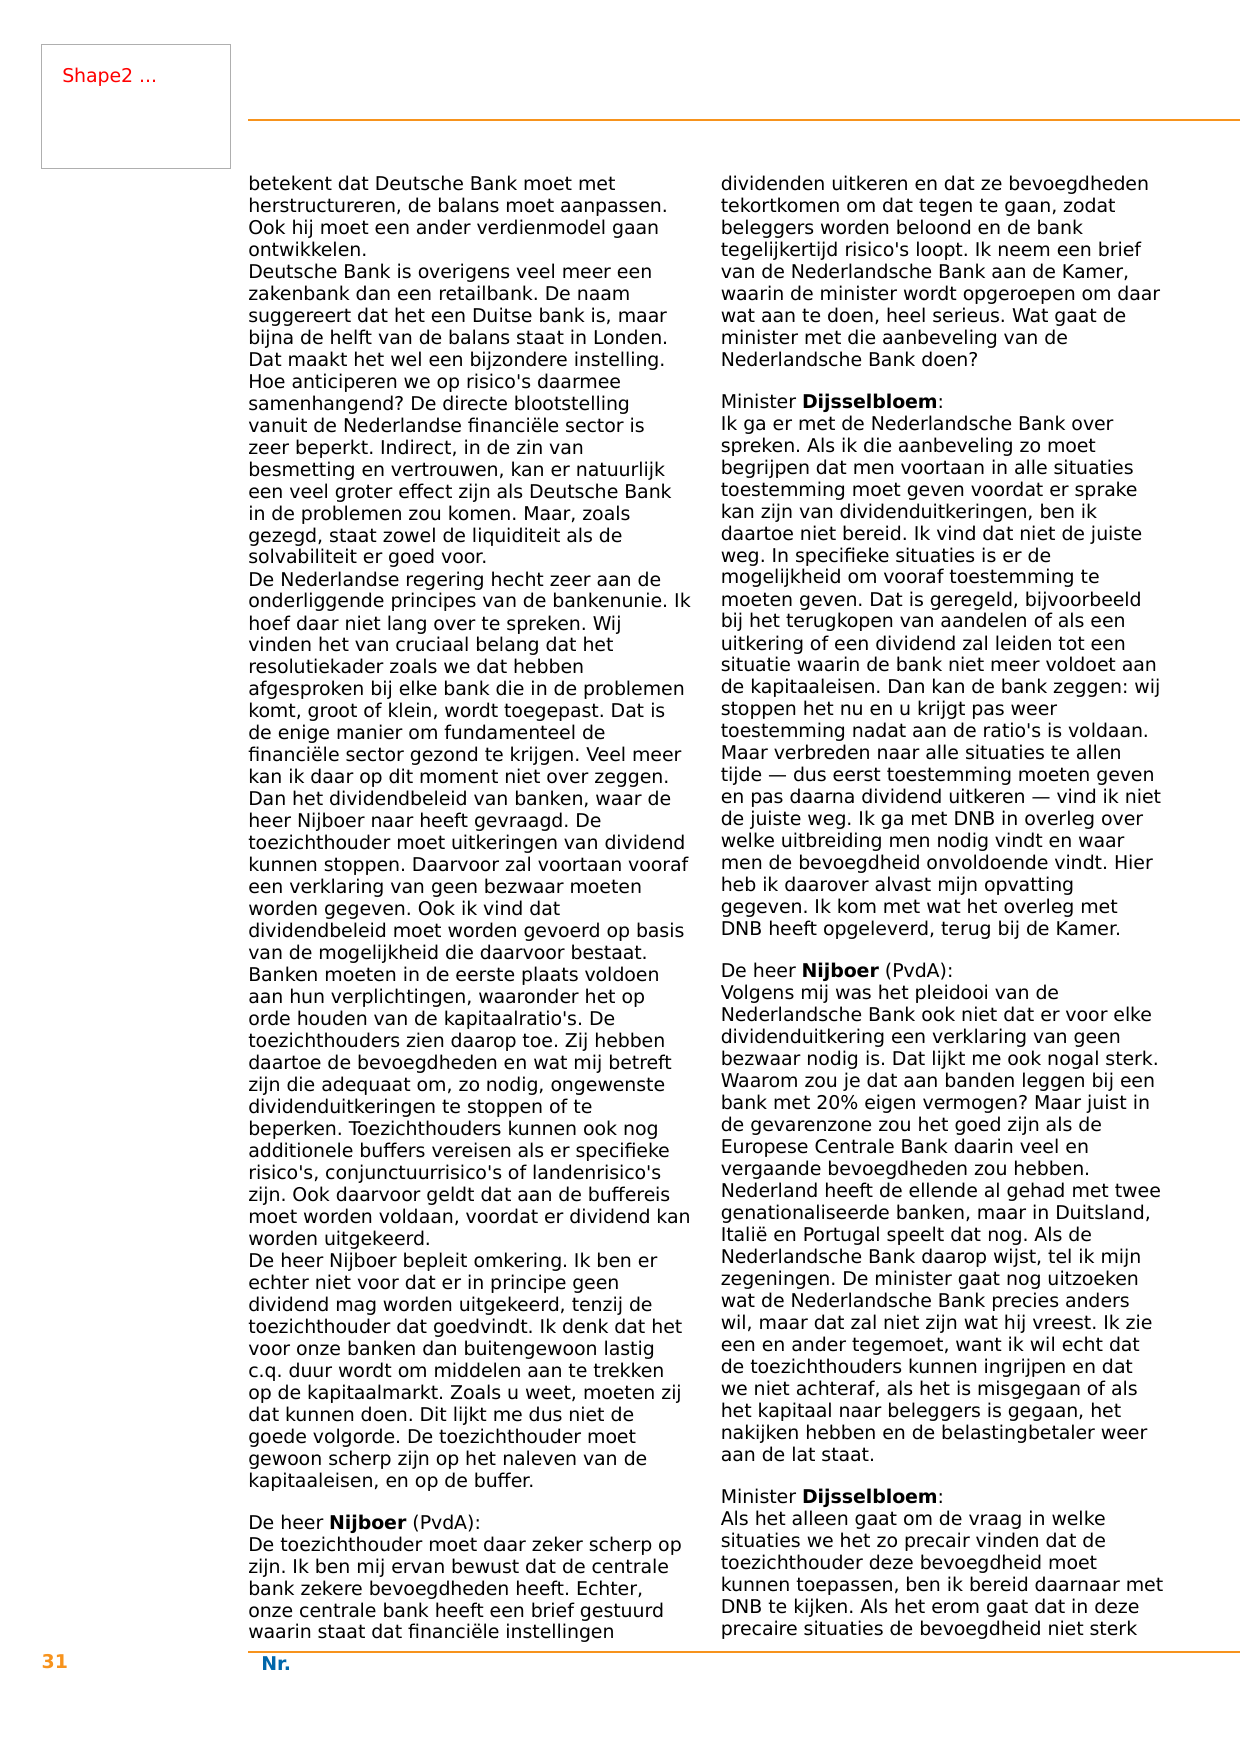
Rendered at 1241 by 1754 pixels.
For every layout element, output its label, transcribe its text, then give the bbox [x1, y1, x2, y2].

text betekent dat Deutsche Bank moet met herstructureren, de balans moet aanpassen. Ook hij moet een ander verdienmodel gaan ontwikkelen. [248, 173, 691, 261]
text De heer Nijboer bepleit omkering. Ik ben er echter niet voor dat er in principe geen dividend mag worden uitgekeerd, tenzij de toezichthouder dat goedvindt. Ik denk dat het voor onze banken dan buitengewoon lastig c.q. duur wordt om middelen aan te trekken op de kapitaalmarkt. Zoals u weet, moeten zij dat kunnen doen. Dit lijkt me dus niet de goede volgorde. De toezichthouder moet gewoon scherp zijn op het naleven van de kapitaaleisen, en op de buffer. [248, 1250, 691, 1492]
text De heer Nijboer (PvdA): [721, 960, 1163, 982]
text Minister Dijsselbloem: [721, 1486, 1163, 1508]
text Ik ga er met de Nederlandsche Bank over spreken. Als ik die aanbeveling zo moet begrijpen dat men voortaan in alle situaties toestemming moet geven voordat er sprake kan zijn van dividenduitkeringen, ben ik daartoe niet bereid. Ik vind dat niet de juiste weg. In specifieke situaties is er de mogelijkheid om vooraf toestemming te moeten geven. Dat is geregeld, bijvoorbeeld bij het terugkopen van aandelen of als een uitkering of een dividend zal leiden tot een situatie waarin de bank niet meer voldoet aan de kapitaaleisen. Dan kan de bank zeggen: wij stoppen het nu en u krijgt pas weer toestemming nadat aan de ratio's is voldaan. Maar verbreden naar alle situaties te allen tijde — dus eerst toestemming moeten geven en pas daarna dividend uitkeren — vind ik niet de juiste weg. Ik ga met DNB in overleg over welke uitbreiding men nodig vindt en waar men de bevoegdheid onvoldoende vindt. Hier heb ik daarover alvast mijn opvatting gegeven. Ik kom met wat het overleg met DNB heeft opgeleverd, terug bij de Kamer. [721, 413, 1163, 940]
text De Nederlandse regering hecht zeer aan de onderliggende principes van de bankenunie. Ik hoef daar niet lang over te spreken. Wij vinden het van cruciaal belang dat het resolutiekader zoals we dat hebben afgesproken bij elke bank die in de problemen komt, groot of klein, wordt toegepast. Dat is de enige manier om fundamenteel de financiële sector gezond te krijgen. Veel meer kan ik daar op dit moment niet over zeggen. [248, 568, 691, 788]
text Volgens mij was het pleidooi van de Nederlandsche Bank ook niet dat er voor elke dividenduitkering een verklaring van geen bezwaar nodig is. Dat lijkt me ook nogal sterk. Waarom zou je dat aan banden leggen bij een bank met 20% eigen vermogen? Maar juist in de gevarenzone zou het goed zijn als de Europese Centrale Bank daarin veel en vergaande bevoegdheden zou hebben. Nederland heeft de ellende al gehad met twee genationaliseerde banken, maar in Duitsland, Italië en Portugal speelt dat nog. Als de Nederlandsche Bank daarop wijst, tel ik mijn zegeningen. De minister gaat nog uitzoeken wat de Nederlandsche Bank precies anders wil, maar dat zal niet zijn wat hij vreest. Ik zie een en ander tegemoet, want ik wil echt dat de toezichthouders kunnen ingrijpen en dat we niet achteraf, als het is misgegaan of als het kapitaal naar beleggers is gegaan, het nakijken hebben en de belastingbetaler weer aan de lat staat. [721, 982, 1163, 1466]
text De toezichthouder moet daar zeker scherp op zijn. Ik ben mij ervan bewust dat de centrale bank zekere bevoegdheden heeft. Echter, onze centrale bank heeft een brief gestuurd waarin staat dat financiële instellingen [248, 1533, 691, 1643]
text dividenden uitkeren en dat ze bevoegdheden tekortkomen om dat tegen te gaan, zodat beleggers worden beloond en de bank tegelijkertijd risico's loopt. Ik neem een brief van de Nederlandsche Bank aan de Kamer, waarin de minister wordt opgeroepen om daar wat aan te doen, heel serieus. Wat gaat de minister met die aanbeveling van de Nederlandsche Bank doen? [721, 173, 1163, 371]
text De heer Nijboer (PvdA): [248, 1512, 691, 1533]
text Als het alleen gaat om de vraag in welke situaties we het zo precair vinden dat de toezichthouder deze bevoegdheid moet kunnen toepassen, ben ik bereid daarnaar met DNB te kijken. Als het erom gaat dat in deze precaire situaties de bevoegdheid niet sterk [721, 1508, 1163, 1639]
text Dan het dividendbeleid van banken, waar de heer Nijboer naar heeft gevraagd. De toezichthouder moet uitkeringen van dividend kunnen stoppen. Daarvoor zal voortaan vooraf een verklaring van geen bezwaar moeten worden gegeven. Ook ik vind dat dividendbeleid moet worden gevoerd op basis van de mogelijkheid die daarvoor bestaat. Banken moeten in de eerste plaats voldoen aan hun verplichtingen, waaronder het op orde houden van de kapitaalratio's. De toezichthouders zien daarop toe. Zij hebben daartoe de bevoegdheden en wat mij betreft zijn die adequaat om, zo nodig, ongewenste dividenduitkeringen te stoppen of te beperken. Toezichthouders kunnen ook nog additionele buffers vereisen als er specifieke risico's, conjunctuurrisico's of landenrisico's zijn. Ook daarvoor geldt dat aan de buffereis moet worden voldaan, voordat er dividend kan worden uitgekeerd. [248, 788, 691, 1250]
text Deutsche Bank is overigens veel meer een zakenbank dan een retailbank. De naam suggereert dat het een Duitse bank is, maar bijna de helft van de balans staat in Londen. Dat maakt het wel een bijzondere instelling. Hoe anticiperen we op risico's daarmee samenhangend? De directe blootstelling vanuit de Nederlandse financiële sector is zeer beperkt. Indirect, in de zin van besmetting en vertrouwen, kan er natuurlijk een veel groter effect zijn als Deutsche Bank in de problemen zou komen. Maar, zoals gezegd, staat zowel de liquiditeit als de solvabiliteit er goed voor. [248, 261, 691, 568]
text Minister Dijsselbloem: [721, 391, 1163, 413]
